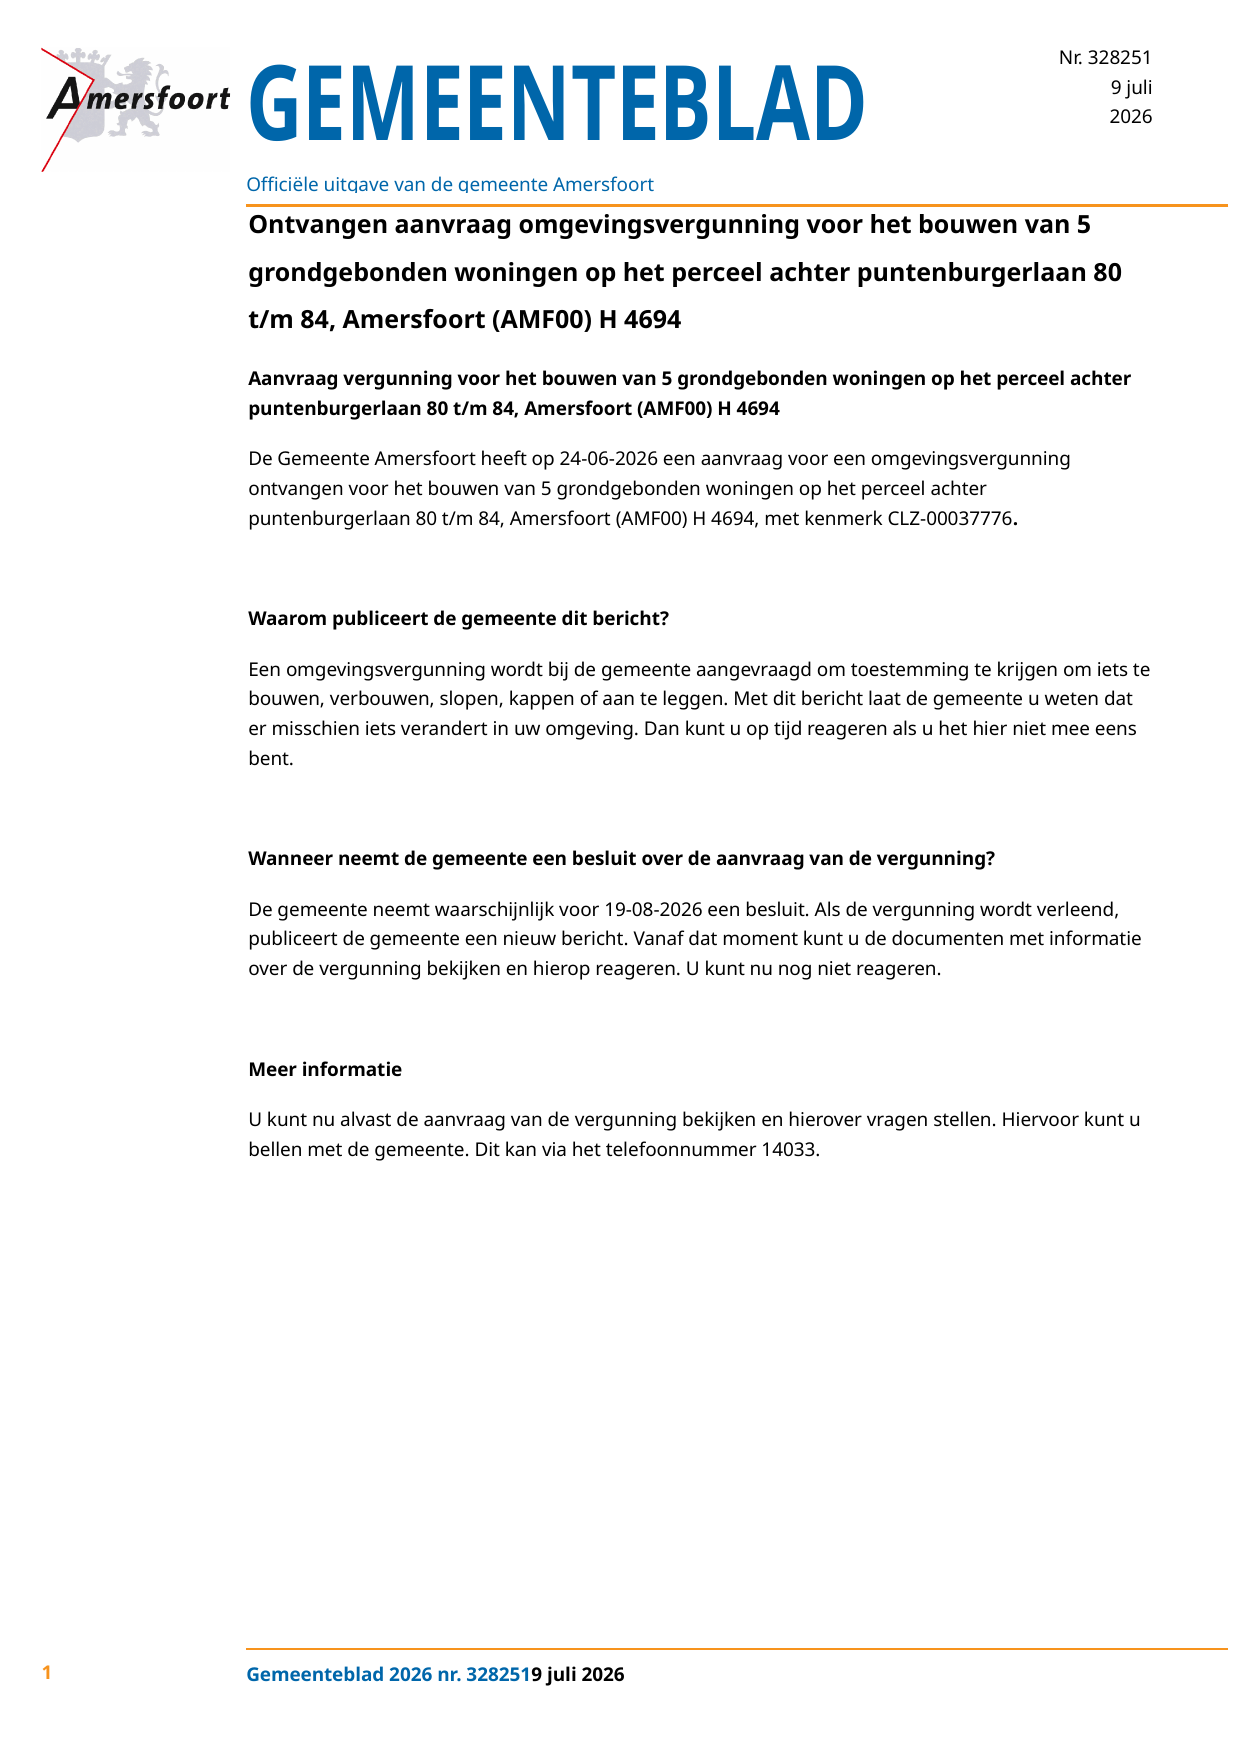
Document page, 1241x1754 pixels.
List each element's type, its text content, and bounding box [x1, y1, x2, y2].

text Wanneer neemt de gemeente een besluit over de aanvraag van de vergunning? [248, 846, 1152, 871]
picture [41, 47, 231, 172]
text Aanvraag vergunning voor het bouwen van 5 grondgebonden woningen op het perceel achter puntenburgerlaan 80 t/m 84, Amersfoort (AMF00) H 4694 [248, 366, 1152, 421]
text De Gemeente Amersfoort heeft op 24-06-2026 een aanvraag voor een omgevingsvergunning ontvangen voor het bouwen van 5 grondgebonden woningen op het perceel achter puntenburgerlaan 80 t/m 84, Amersfoort (AMF00) H 4694, met kenmerk CLZ-00037776. [248, 446, 1152, 530]
text Waarom publiceert de gemeente dit bericht? [248, 606, 1152, 631]
text Een omgevingsvergunning wordt bij de gemeente aangevraagd om toestemming te krijgen om iets te bouwen, verbouwen, slopen, kappen of aan te leggen. Met dit bericht laat de gemeente u weten dat er misschien iets verandert in uw omgeving. Dan kunt u op tijd reageren als u het hier niet mee eens bent. [248, 656, 1152, 770]
text De gemeente neemt waarschijnlijk voor 19-08-2026 een besluit. Als de vergunning wordt verleend, publiceert de gemeente een nieuw bericht. Vanaf dat moment kunt u de documenten met informatie over de vergunning bekijken en hierop reageren. U kunt nu nog niet reageren. [248, 896, 1152, 981]
text Meer informatie [248, 1056, 1152, 1082]
text Ontvangen aanvraag omgevingsvergunning voor het bouwen van 5 grondgebonden woningen op het perceel achter puntenburgerlaan 80 t/m 84, Amersfoort (AMF00) H 4694 [248, 207, 1152, 336]
text U kunt nu alvast de aanvraag van de vergunning bekijken en hierover vragen stellen. Hiervoor kunt u bellen met de gemeente. Dit kan via het telefoonnummer 14033. [248, 1106, 1152, 1162]
